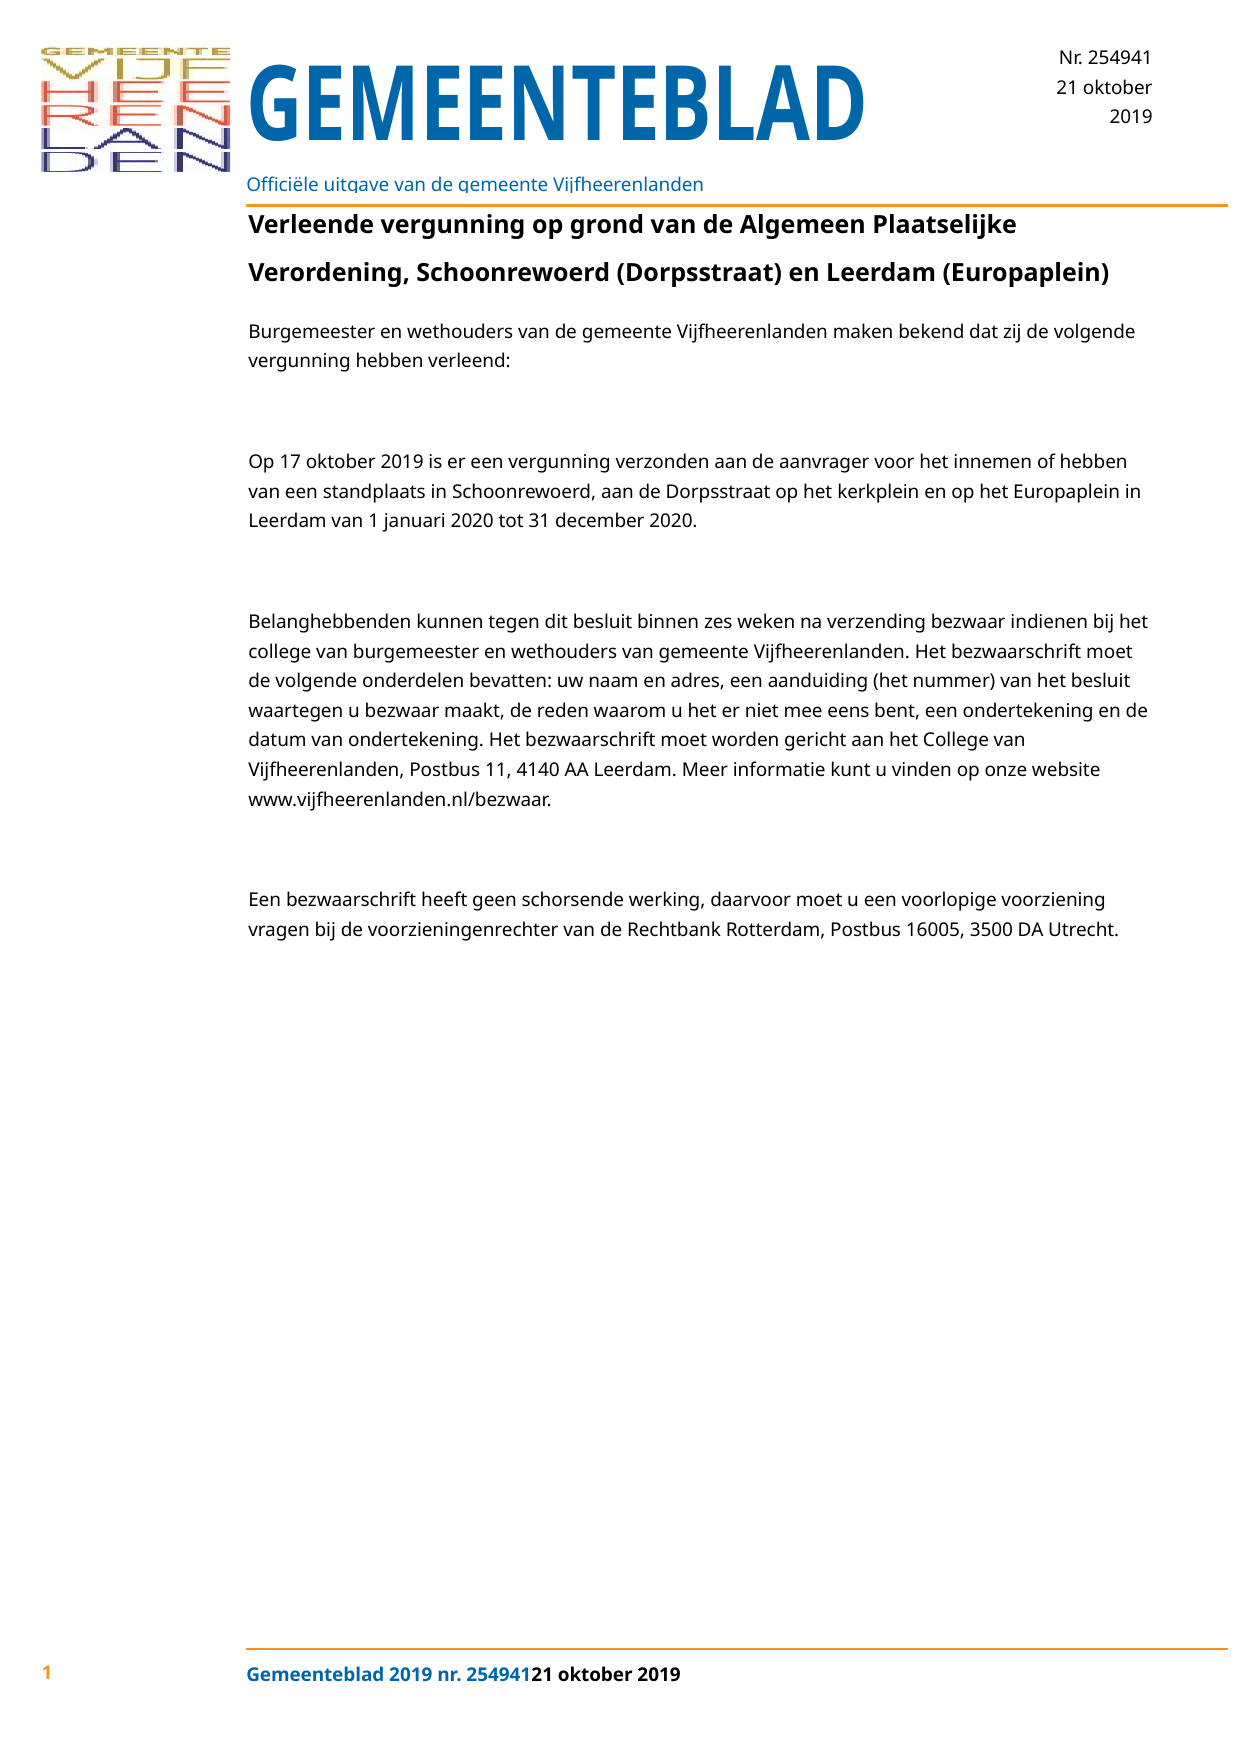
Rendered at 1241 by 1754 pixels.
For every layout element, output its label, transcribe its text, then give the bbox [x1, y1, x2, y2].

text Een bezwaarschrift heeft geen schorsende werking, daarvoor moet u een voorlopige voorziening vragen bij de voorzieningenrechter van de Rechtbank Rotterdam, Postbus 16005, 3500 DA Utrecht. [248, 887, 1152, 942]
text Verleende vergunning op grond van de Algemeen Plaatselijke Verordening, Schoonrewoerd (Dorpsstraat) en Leerdam (Europaplein) [248, 207, 1152, 288]
text Op 17 oktober 2019 is er een vergunning verzonden aan de aanvrager voor het innemen of hebben van een standplaats in Schoonrewoerd, aan de Dorpsstraat op het kerkplein en op het Europaplein in Leerdam van 1 januari 2020 tot 31 december 2020. [248, 448, 1152, 533]
text Belanghebbenden kunnen tegen dit besluit binnen zes weken na verzending bezwaar indienen bij het college van burgemeester en wethouders van gemeente Vijfheerenlanden. Het bezwaarschrift moet de volgende onderdelen bevatten: uw naam en adres, een aanduiding (het nummer) van het besluit waartegen u bezwaar maakt, de reden waarom u het er niet mee eens bent, een ondertekening en de datum van ondertekening. Het bezwaarschrift moet worden gericht aan het College van Vijfheerenlanden, Postbus 11, 4140 AA Leerdam. Meer informatie kunt u vinden op onze website www.vijfheerenlanden.nl/bezwaar. [248, 608, 1152, 812]
picture [41, 47, 231, 172]
text Burgemeester en wethouders van de gemeente Vijfheerenlanden maken bekend dat zij de volgende vergunning hebben verleend: [248, 318, 1152, 373]
